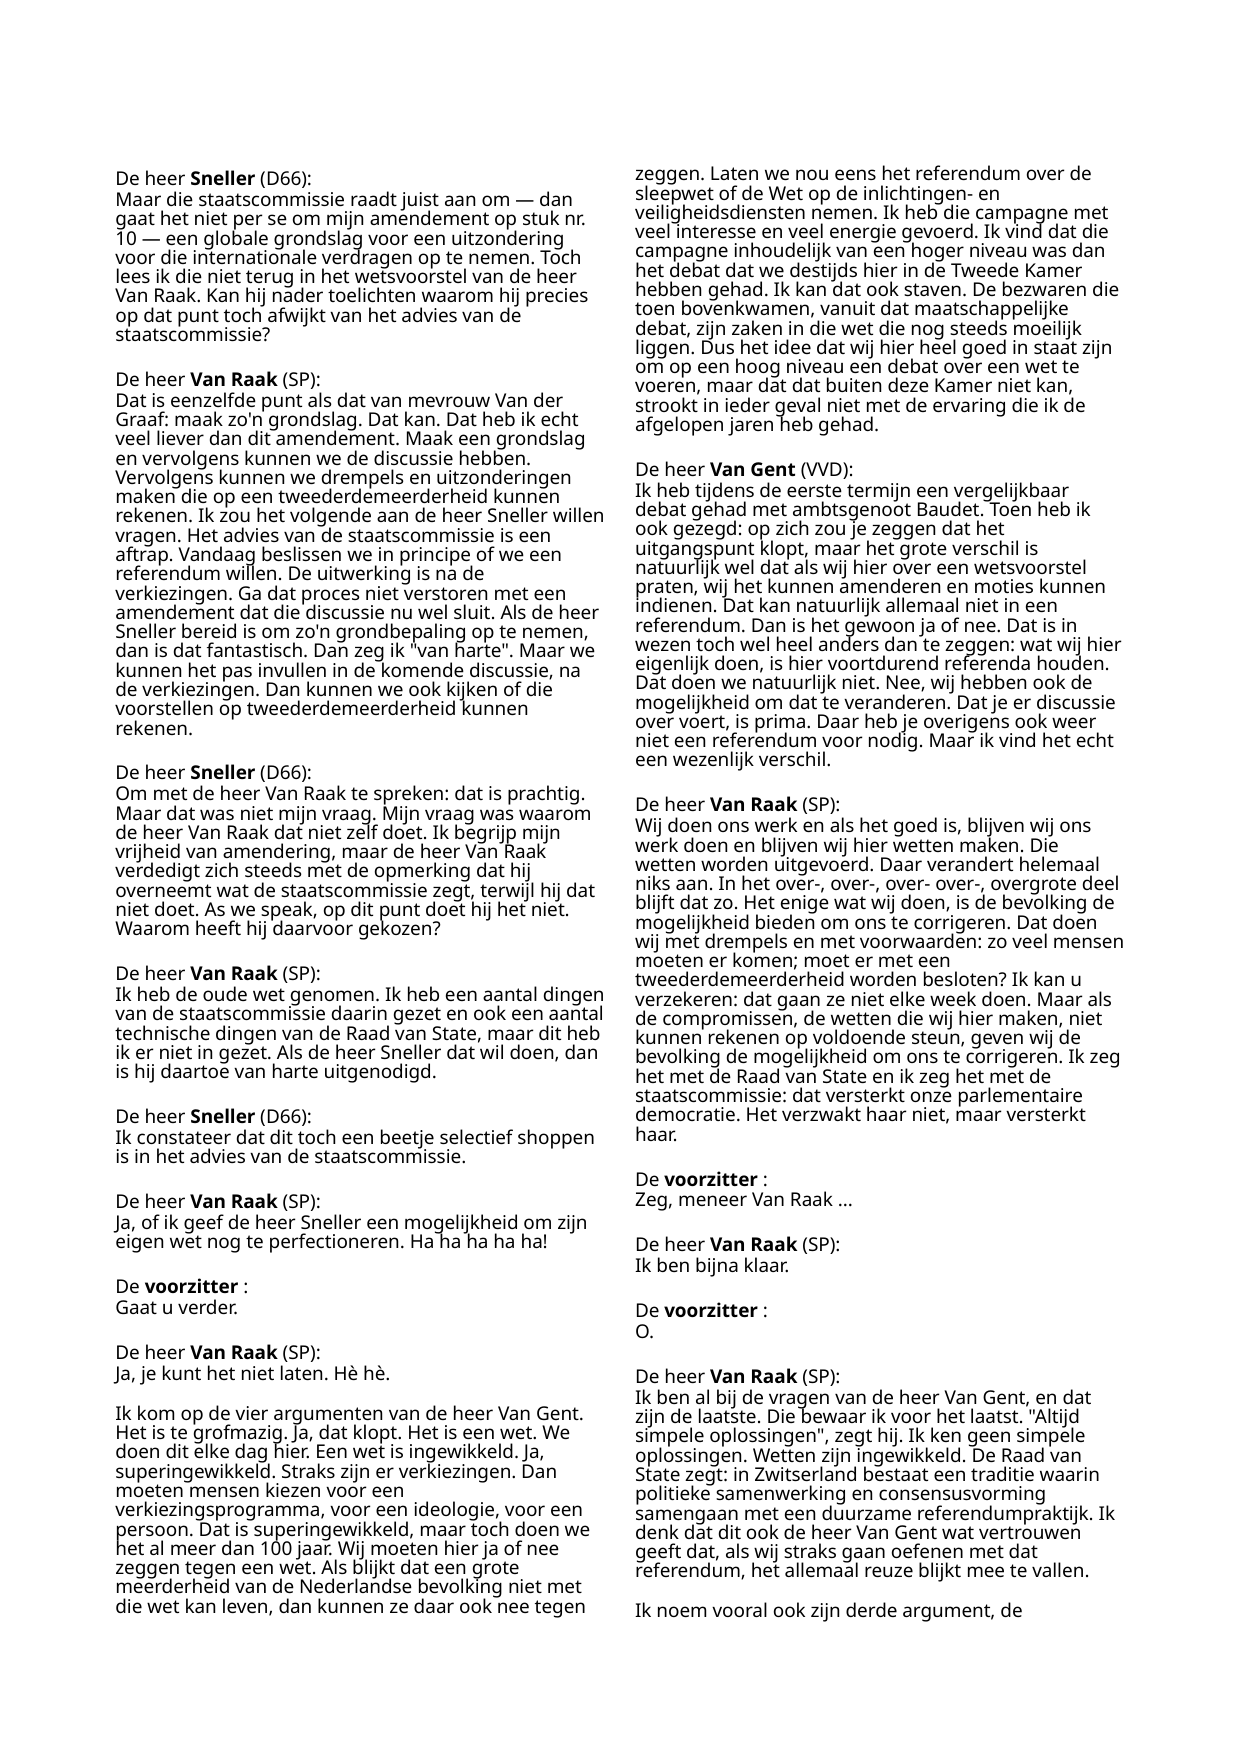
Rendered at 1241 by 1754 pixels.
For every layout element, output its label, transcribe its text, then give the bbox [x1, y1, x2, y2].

text De heer Van Raak (SP): [115, 960, 605, 986]
text Zeg, meneer Van Raak ... [635, 1191, 1125, 1211]
text De heer Van Gent (VVD): [635, 456, 1125, 482]
text Wij doen ons werk en als het goed is, blijven wij ons werk doen en blijven wij hier wetten maken. Die wetten worden uitgevoerd. Daar verandert helemaal niks aan. In het over-, over-, over- over-, overgrote deel blijft dat zo. Het enige wat wij doen, is de bevolking de mogelijkheid bieden om ons te corrigeren. Dat doen wij met drempels en met voorwaarden: zo veel mensen moeten er komen; moet er met een tweederdemeerderheid worden besloten? Ik kan u verzekeren: dat gaan ze niet elke week doen. Maar als de compromissen, de wetten die wij hier maken, niet kunnen rekenen op voldoende steun, geven wij de bevolking de mogelijkheid om ons te corrigeren. Ik zeg het met de Raad van State en ik zeg het met de staatscommissie: dat versterkt onze parlementaire democratie. Het verzwakt haar niet, maar versterkt haar. [635, 817, 1125, 1145]
text De heer Van Raak (SP): [115, 1339, 605, 1365]
text Ik heb de oude wet genomen. Ik heb een aantal dingen van de staatscommissie daarin gezet en ook een aantal technische dingen van de Raad van State, maar dit heb ik er niet in gezet. Als de heer Sneller dat wil doen, dan is hij daartoe van harte uitgenodigd. [115, 986, 605, 1082]
text De heer Van Raak (SP): [635, 792, 1125, 817]
text Om met de heer Van Raak te spreken: dat is prachtig. Maar dat was niet mijn vraag. Mijn vraag was waarom de heer Van Raak dat niet zelf doet. Ik begrijp mijn vrijheid van amendering, maar de heer Van Raak verdedigt zich steeds met de opmerking dat hij overneemt wat de staatscommissie zegt, terwijl hij dat niet doet. As we speak, op dit punt doet hij het niet. Waarom heeft hij daarvoor gekozen? [115, 785, 605, 939]
text De heer Van Raak (SP): [115, 1188, 605, 1214]
text Ik constateer dat dit toch een beetje selectief shoppen is in het advies van de staatscommissie. [115, 1129, 605, 1167]
text Ik noem vooral ook zijn derde argument, de [635, 1602, 1125, 1622]
text Maar die staatscommissie raadt juist aan om — dan gaat het niet per se om mijn amendement op stuk nr. 10 — een globale grondslag voor een uitzondering voor die internationale verdragen op te nemen. Toch lees ik die niet terug in het wetsvoorstel van de heer Van Raak. Kan hij nader toelichten waarom hij precies op dat punt toch afwijkt van het advies van de staatscommissie? [115, 191, 605, 345]
text De heer Sneller (D66): [115, 1103, 605, 1129]
text De voorzitter : [115, 1273, 605, 1299]
text De heer Van Raak (SP): [635, 1363, 1125, 1389]
text Dat is eenzelfde punt als dat van mevrouw Van der Graaf: maak zo'n grondslag. Dat kan. Dat heb ik echt veel liever dan dit amendement. Maak een grondslag en vervolgens kunnen we de discussie hebben. Vervolgens kunnen we drempels en uitzonderingen maken die op een tweederdemeerderheid kunnen rekenen. Ik zou het volgende aan de heer Sneller willen vragen. Het advies van de staatscommissie is een aftrap. Vandaag beslissen we in principe of we een referendum willen. De uitwerking is na de verkiezingen. Ga dat proces niet verstoren met een amendement dat die discussie nu wel sluit. Als de heer Sneller bereid is om zo'n grondbepaling op te nemen, dan is dat fantastisch. Dan zeg ik "van harte". Maar we kunnen het pas invullen in de komende discussie, na de verkiezingen. Dan kunnen we ook kijken of die voorstellen op tweederdemeerderheid kunnen rekenen. [115, 392, 605, 739]
text O. [635, 1323, 1125, 1342]
text Ik kom op de vier argumenten van de heer Van Gent. Het is te grofmazig. Ja, dat klopt. Het is een wet. We doen dit elke dag hier. Een wet is ingewikkeld. Ja, superingewikkeld. Straks zijn er verkiezingen. Dan moeten mensen kiezen voor een verkiezingsprogramma, voor een ideologie, voor een persoon. Dat is superingewikkeld, maar toch doen we het al meer dan 100 jaar. Wij moeten hier ja of nee zeggen tegen een wet. Als blijkt dat een grote meerderheid van de Nederlandse bevolking niet met die wet kan leven, dan kunnen ze daar ook nee tegen [115, 1405, 605, 1617]
text Ik ben bijna klaar. [635, 1257, 1125, 1277]
text zeggen. Laten we nou eens het referendum over de sleepwet of de Wet op de inlichtingen- en veiligheidsdiensten nemen. Ik heb die campagne met veel interesse en veel energie gevoerd. Ik vind dat die campagne inhoudelijk van een hoger niveau was dan het debat dat we destijds hier in de Tweede Kamer hebben gehad. Ik kan dat ook staven. De bezwaren die toen bovenkwamen, vanuit dat maatschappelijke debat, zijn zaken in die wet die nog steeds moeilijk liggen. Dus het idee dat wij hier heel goed in staat zijn om op een hoog niveau een debat over een wet te voeren, maar dat dat buiten deze Kamer niet kan, strookt in ieder geval niet met de ervaring die ik de afgelopen jaren heb gehad. [635, 165, 1125, 435]
text Ik ben al bij de vragen van de heer Van Gent, en dat zijn de laatste. Die bewaar ik voor het laatst. "Altijd simpele oplossingen", zegt hij. Ik ken geen simpele oplossingen. Wetten zijn ingewikkeld. De Raad van State zegt: in Zwitserland bestaat een traditie waarin politieke samenwerking en consensusvorming samengaan met een duurzame referendumpraktijk. Ik denk dat dit ook de heer Van Gent wat vertrouwen geeft dat, als wij straks gaan oefenen met dat referendum, het allemaal reuze blijkt mee te vallen. [635, 1389, 1125, 1582]
text Ja, of ik geef de heer Sneller een mogelijkheid om zijn eigen wet nog te perfectioneren. Ha ha ha ha ha! [115, 1214, 605, 1253]
text Ik heb tijdens de eerste termijn een vergelijkbaar debat gehad met ambtsgenoot Baudet. Toen heb ik ook gezegd: op zich zou je zeggen dat het uitgangspunt klopt, maar het grote verschil is natuurlijk wel dat als wij hier over een wetsvoorstel praten, wij het kunnen amenderen en moties kunnen indienen. Dat kan natuurlijk allemaal niet in een referendum. Dan is het gewoon ja of nee. Dat is in wezen toch wel heel anders dan te zeggen: wat wij hier eigenlijk doen, is hier voortdurend referenda houden. Dat doen we natuurlijk niet. Nee, wij hebben ook de mogelijkheid om dat te veranderen. Dat je er discussie over voert, is prima. Daar heb je overigens ook weer niet een referendum voor nodig. Maar ik vind het echt een wezenlijk verschil. [635, 482, 1125, 771]
text Ja, je kunt het niet laten. Hè hè. [115, 1365, 605, 1384]
text De voorzitter : [635, 1297, 1125, 1323]
text De heer Van Raak (SP): [635, 1232, 1125, 1257]
text De heer Sneller (D66): [115, 759, 605, 785]
text De heer Sneller (D66): [115, 165, 605, 191]
text De voorzitter : [635, 1166, 1125, 1191]
text De heer Van Raak (SP): [115, 366, 605, 392]
text Gaat u verder. [115, 1299, 605, 1318]
